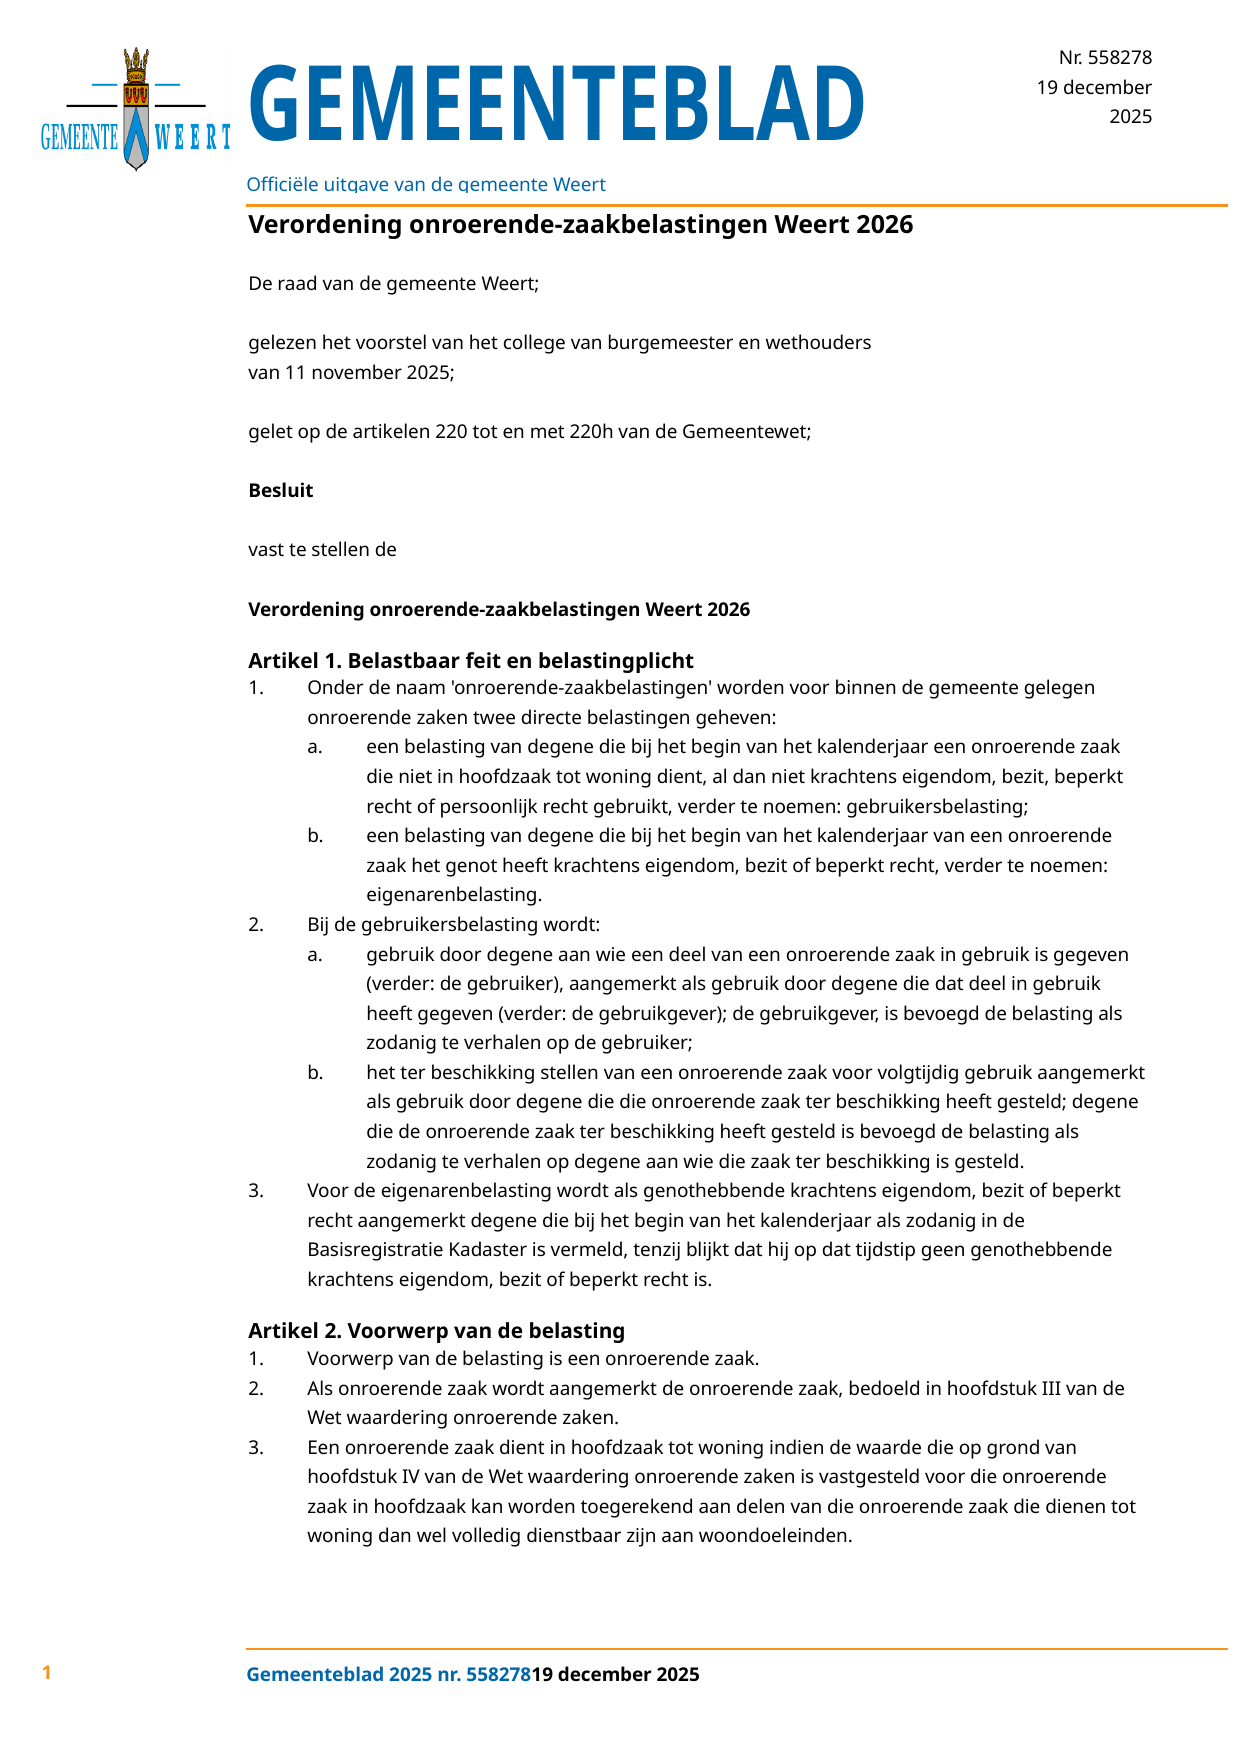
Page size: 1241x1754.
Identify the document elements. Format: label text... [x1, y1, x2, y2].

text Verordening onroerende-zaakbelastingen Weert 2026 [248, 207, 1152, 241]
list Voor de eigenarenbelasting wordt als genothebbende krachtens eigendom, bezit of beperkt recht aangemerkt degene die bij het begin van het kalenderjaar als zodanig in de Basisregistratie Kadaster is vermeld, tenzij blijkt dat hij op dat tijdstip geen genothebbende krachtens eigendom, bezit of beperkt recht is. [248, 1177, 1152, 1292]
list een belasting van degene die bij het begin van het kalenderjaar een onroerende zaak die niet in hoofdzaak tot woning dient, al dan niet krachtens eigendom, bezit, beperkt recht of persoonlijk recht gebruikt, verder te noemen: gebruikersbelasting; [307, 734, 1152, 819]
list het ter beschikking stellen van een onroerende zaak voor volgtijdig gebruik aangemerkt als gebruik door degene die die onroerende zaak ter beschikking heeft gesteld; degene die de onroerende zaak ter beschikking heeft gesteld is bevoegd de belasting als zodanig te verhalen op degene aan wie die zaak ter beschikking is gesteld. [307, 1059, 1152, 1174]
list Voorwerp van de belasting is een onroerende zaak. [248, 1345, 1152, 1371]
list gebruik door degene aan wie een deel van een onroerende zaak in gebruik is gegeven (verder: de gebruiker), aangemerkt als gebruik door degene die dat deel in gebruik heeft gegeven (verder: de gebruikgever); de gebruikgever, is bevoegd de belasting als zodanig te verhalen op de gebruiker; [307, 941, 1152, 1055]
list Onder de naam 'onroerende-zaakbelastingen' worden voor binnen de gemeente gelegen onroerende zaken twee directe belastingen geheven: [248, 674, 1152, 730]
text Besluit [248, 477, 1152, 503]
list een belasting van degene die bij het begin van het kalenderjaar van een onroerende zaak het genot heeft krachtens eigendom, bezit of beperkt recht, verder te noemen: eigenarenbelasting. [307, 822, 1152, 907]
text Artikel 1. Belastbaar feit en belastingplicht [248, 646, 1152, 674]
list Een onroerende zaak dient in hoofdzaak tot woning indien de waarde die op grond van hoofdstuk IV van de Wet waardering onroerende zaken is vastgesteld voor die onroerende zaak in hoofdzaak kan worden toegerekend aan delen van die onroerende zaak die dienen tot woning dan wel volledig dienstbaar zijn aan woondoeleinden. [248, 1434, 1152, 1548]
text gelet op de artikelen 220 tot en met 220h van de Gemeentewet; [248, 418, 1152, 444]
text vast te stellen de [248, 537, 1152, 562]
text gelezen het voorstel van het college van burgemeester en wethouders [248, 329, 1152, 355]
text Verordening onroerende-zaakbelastingen Weert 2026 [248, 596, 1152, 621]
text Artikel 2. Voorwerp van de belasting [248, 1317, 1152, 1345]
text van 11 november 2025; [248, 359, 1152, 385]
list Bij de gebruikersbelasting wordt: [248, 911, 1152, 937]
list Als onroerende zaak wordt aangemerkt de onroerende zaak, bedoeld in hoofdstuk III van de Wet waardering onroerende zaken. [248, 1375, 1152, 1430]
text De raad van de gemeente Weert; [248, 270, 1152, 296]
picture [41, 47, 231, 172]
